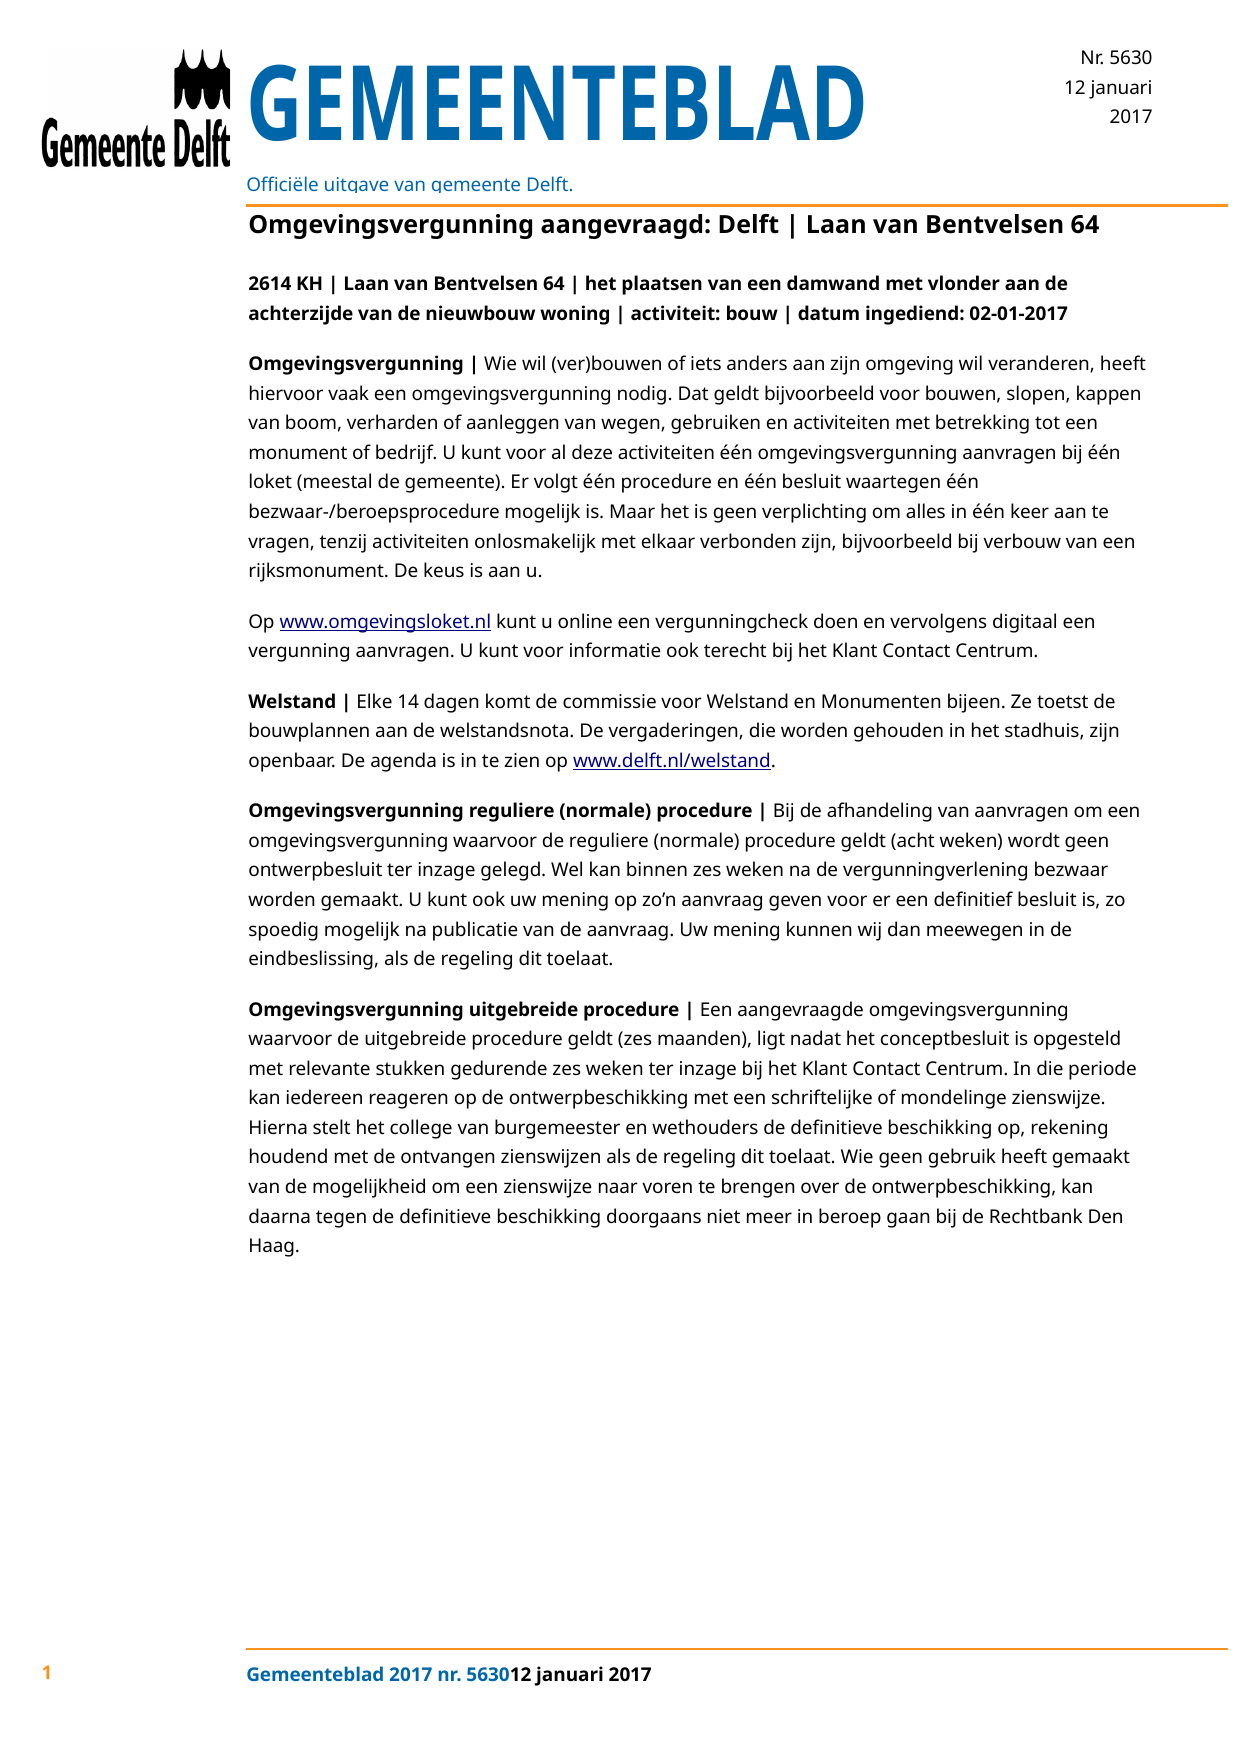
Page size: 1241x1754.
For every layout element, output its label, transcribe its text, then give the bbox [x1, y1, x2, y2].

text Omgevingsvergunning reguliere (normale) procedure | Bij de afhandeling van aanvragen om een omgevingsvergunning waarvoor de reguliere (normale) procedure geldt (acht weken) wordt geen ontwerpbesluit ter inzage gelegd. Wel kan binnen zes weken na de vergunningverlening bezwaar worden gemaakt. U kunt ook uw mening op zo’n aanvraag geven voor er een definitief besluit is, zo spoedig mogelijk na publicatie van de aanvraag. Uw mening kunnen wij dan meewegen in de eindbeslissing, als de regeling dit toelaat. [248, 797, 1152, 971]
text Welstand | Elke 14 dagen komt de commissie voor Welstand en Monumenten bijeen. Ze toetst de bouwplannen aan de welstandsnota. De vergaderingen, die worden gehouden in het stadhuis, zijn openbaar. De agenda is in te zien op www.delft.nl/welstand. [248, 688, 1152, 773]
text Omgevingsvergunning uitgebreide procedure | Een aangevraagde omgevingsvergunning waarvoor de uitgebreide procedure geldt (zes maanden), ligt nadat het conceptbesluit is opgesteld met relevante stukken gedurende zes weken ter inzage bij het Klant Contact Centrum. In die periode kan iedereen reageren op de ontwerpbeschikking met een schriftelijke of mondelinge zienswijze. Hierna stelt het college van burgemeester en wethouders de definitieve beschikking op, rekening houdend met de ontvangen zienswijzen als de regeling dit toelaat. Wie geen gebruik heeft gemaakt van de mogelijkheid om een zienswijze naar voren te brengen over de ontwerpbeschikking, kan daarna tegen de definitieve beschikking doorgaans niet meer in beroep gaan bij de Rechtbank Den Haag. [248, 996, 1152, 1258]
picture [41, 47, 231, 172]
text Omgevingsvergunning | Wie wil (ver)bouwen of iets anders aan zijn omgeving wil veranderen, heeft hiervoor vaak een omgevingsvergunning nodig. Dat geldt bijvoorbeeld voor bouwen, slopen, kappen van boom, verharden of aanleggen van wegen, gebruiken en activiteiten met betrekking tot een monument of bedrijf. U kunt voor al deze activiteiten één omgevingsvergunning aanvragen bij één loket (meestal de gemeente). Er volgt één procedure en één besluit waartegen één bezwaar-/beroepsprocedure mogelijk is. Maar het is geen verplichting om alles in één keer aan te vragen, tenzij activiteiten onlosmakelijk met elkaar verbonden zijn, bijvoorbeeld bij verbouw van een rijksmonument. De keus is aan u. [248, 350, 1152, 583]
text Op www.omgevingsloket.nl kunt u online een vergunningcheck doen en vervolgens digitaal een vergunning aanvragen. U kunt voor informatie ook terecht bij het Klant Contact Centrum. [248, 608, 1152, 663]
text 2614 KH | Laan van Bentvelsen 64 | het plaatsen van een damwand met vlonder aan de achterzijde van de nieuwbouw woning | activiteit: bouw | datum ingediend: 02-01-2017 [248, 270, 1152, 326]
text Omgevingsvergunning aangevraagd: Delft | Laan van Bentvelsen 64 [248, 207, 1152, 241]
